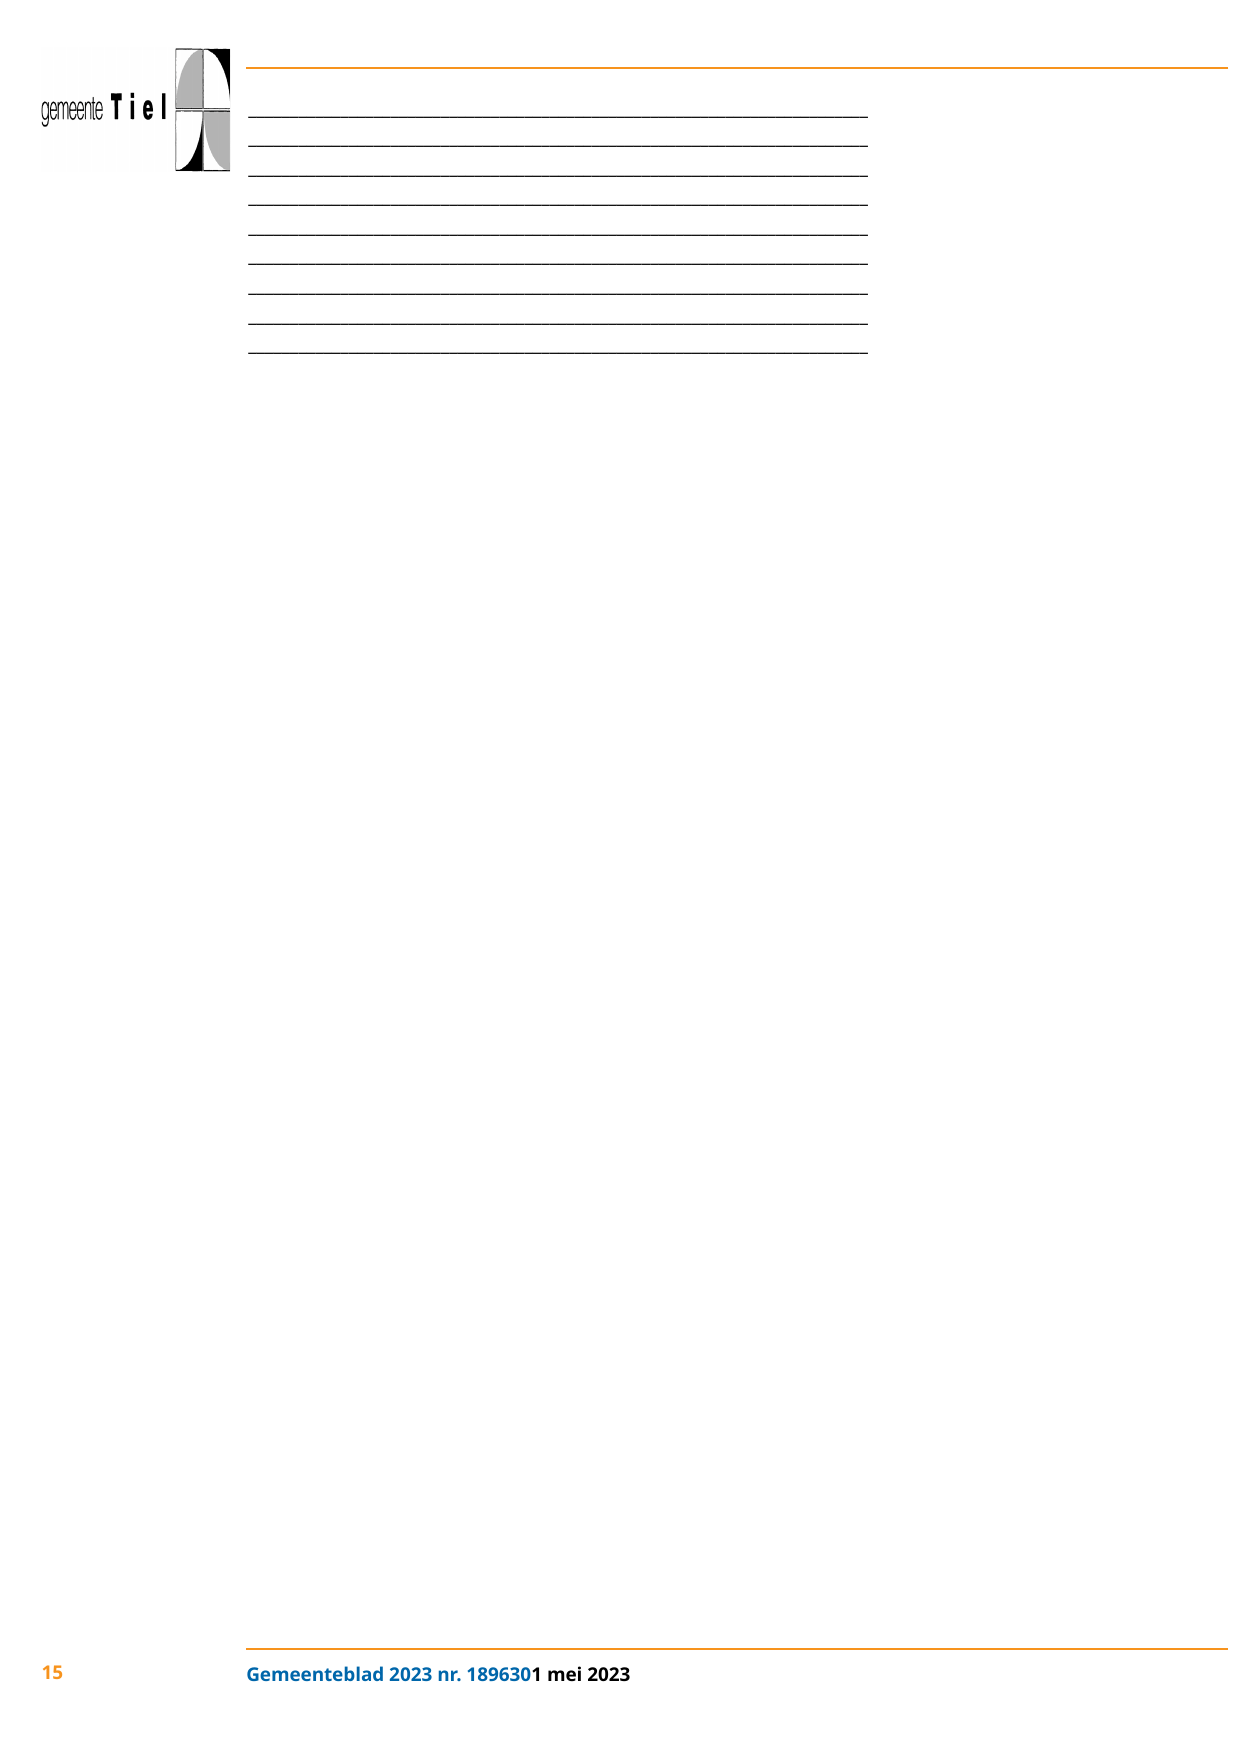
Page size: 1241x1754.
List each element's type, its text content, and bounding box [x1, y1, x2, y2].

picture [41, 47, 231, 172]
text __________________________________________________________________________ [248, 243, 1152, 268]
text __________________________________________________________________________ [248, 331, 1152, 357]
text __________________________________________________________________________ [248, 213, 1152, 239]
text __________________________________________________________________________ [248, 154, 1152, 180]
text __________________________________________________________________________ [248, 302, 1152, 328]
text __________________________________________________________________________ [248, 124, 1152, 150]
text __________________________________________________________________________ [248, 95, 1152, 121]
text __________________________________________________________________________ [248, 183, 1152, 209]
text __________________________________________________________________________ [248, 272, 1152, 298]
